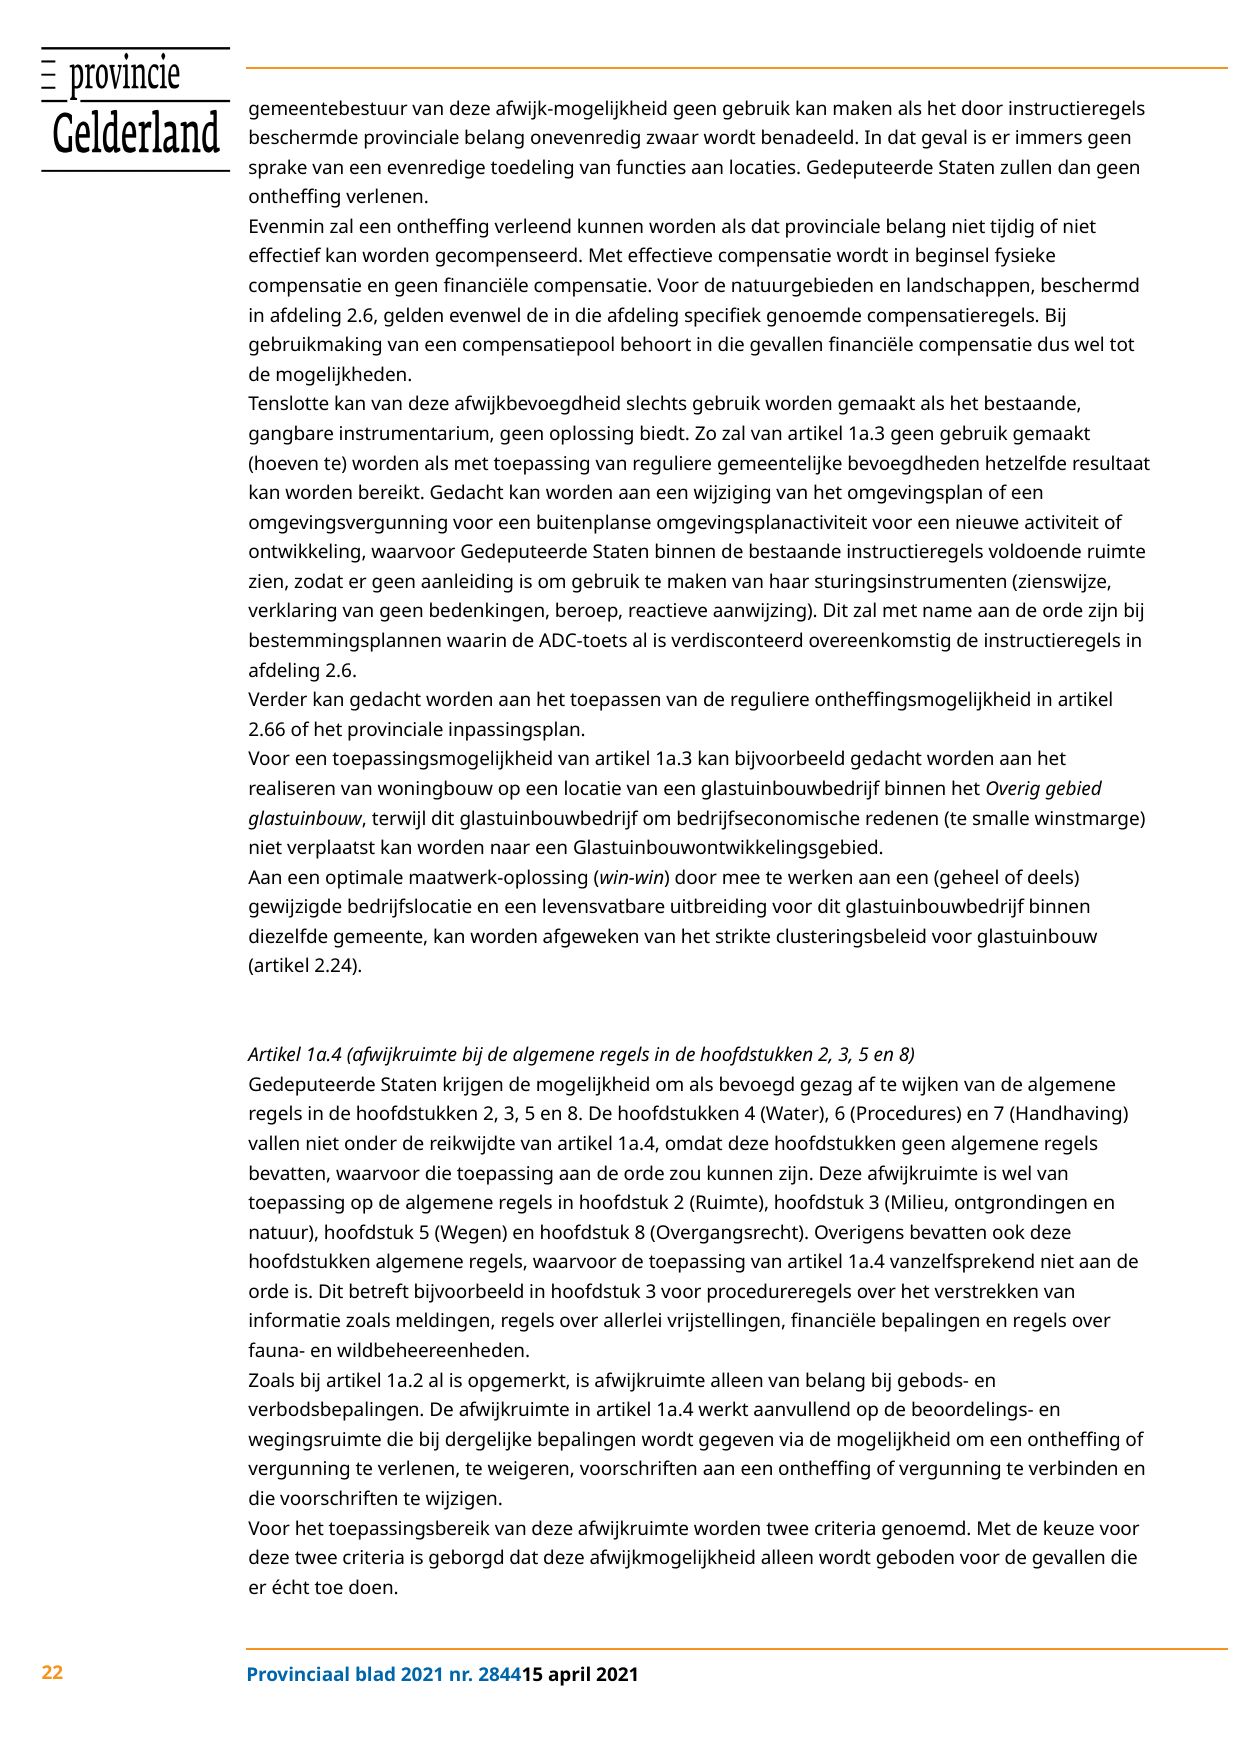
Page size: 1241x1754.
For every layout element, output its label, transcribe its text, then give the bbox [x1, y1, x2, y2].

text Evenmin zal een ontheffing verleend kunnen worden als dat provinciale belang niet tijdig of niet effectief kan worden gecompenseerd. Met effectieve compensatie wordt in beginsel fysieke compensatie en geen financiële compensatie. Voor de natuurgebieden en landschappen, beschermd in afdeling 2.6, gelden evenwel de in die afdeling specifiek genoemde compensatieregels. Bij gebruikmaking van een compensatiepool behoort in die gevallen financiële compensatie dus wel tot de mogelijkheden. [248, 213, 1152, 387]
text Zoals bij artikel 1a.2 al is opgemerkt, is afwijkruimte alleen van belang bij gebods- en verbodsbepalingen. De afwijkruimte in artikel 1a.4 werkt aanvullend op de beoordelings- en wegingsruimte die bij dergelijke bepalingen wordt gegeven via de mogelijkheid om een ontheffing of vergunning te verlenen, te weigeren, voorschriften aan een ontheffing of vergunning te verbinden en die voorschriften te wijzigen. [248, 1367, 1152, 1511]
text gemeentebestuur van deze afwijk-mogelijkheid geen gebruik kan maken als het door instructieregels beschermde provinciale belang onevenredig zwaar wordt benadeeld. In dat geval is er immers geen sprake van een evenredige toedeling van functies aan locaties. Gedeputeerde Staten zullen dan geen ontheffing verlenen. [248, 95, 1152, 209]
text Voor een toepassingsmogelijkheid van artikel 1a.3 kan bijvoorbeeld gedacht worden aan het realiseren van woningbouw op een locatie van een glastuinbouwbedrijf binnen het Overig gebied glastuinbouw, terwijl dit glastuinbouwbedrijf om bedrijfseconomische redenen (te smalle winstmarge) niet verplaatst kan worden naar een Glastuinbouwontwikkelingsgebied. [248, 746, 1152, 860]
text Gedeputeerde Staten krijgen de mogelijkheid om als bevoegd gezag af te wijken van de algemene regels in de hoofdstukken 2, 3, 5 en 8. De hoofdstukken 4 (Water), 6 (Procedures) en 7 (Handhaving) vallen niet onder de reikwijdte van artikel 1a.4, omdat deze hoofdstukken geen algemene regels bevatten, waarvoor die toepassing aan de orde zou kunnen zijn. Deze afwijkruimte is wel van toepassing op de algemene regels in hoofdstuk 2 (Ruimte), hoofdstuk 3 (Milieu, ontgrondingen en natuur), hoofdstuk 5 (Wegen) en hoofdstuk 8 (Overgangsrecht). Overigens bevatten ook deze hoofdstukken algemene regels, waarvoor de toepassing van artikel 1a.4 vanzelfsprekend niet aan de orde is. Dit betreft bijvoorbeeld in hoofdstuk 3 voor procedureregels over het verstrekken van informatie zoals meldingen, regels over allerlei vrijstellingen, financiële bepalingen en regels over fauna- en wildbeheereenheden. [248, 1071, 1152, 1363]
picture [41, 47, 231, 172]
text Voor het toepassingsbereik van deze afwijkruimte worden twee criteria genoemd. Met de keuze voor deze twee criteria is geborgd dat deze afwijkmogelijkheid alleen wordt geboden voor de gevallen die er écht toe doen. [248, 1515, 1152, 1600]
text Artikel 1a.4 (afwijkruimte bij de algemene regels in de hoofdstukken 2, 3, 5 en 8) [248, 1041, 1152, 1067]
text Aan een optimale maatwerk-oplossing (win-win) door mee te werken aan een (geheel of deels) gewijzigde bedrijfslocatie en een levensvatbare uitbreiding voor dit glastuinbouwbedrijf binnen diezelfde gemeente, kan worden afgeweken van het strikte clusteringsbeleid voor glastuinbouw (artikel 2.24). [248, 864, 1152, 978]
text Verder kan gedacht worden aan het toepassen van de reguliere ontheffingsmogelijkheid in artikel 2.66 of het provinciale inpassingsplan. [248, 686, 1152, 742]
text Tenslotte kan van deze afwijkbevoegdheid slechts gebruik worden gemaakt als het bestaande, gangbare instrumentarium, geen oplossing biedt. Zo zal van artikel 1a.3 geen gebruik gemaakt (hoeven te) worden als met toepassing van reguliere gemeentelijke bevoegdheden hetzelfde resultaat kan worden bereikt. Gedacht kan worden aan een wijziging van het omgevingsplan of een omgevingsvergunning voor een buitenplanse omgevingsplanactiviteit voor een nieuwe activiteit of ontwikkeling, waarvoor Gedeputeerde Staten binnen de bestaande instructieregels voldoende ruimte zien, zodat er geen aanleiding is om gebruik te maken van haar sturingsinstrumenten (zienswijze, verklaring van geen bedenkingen, beroep, reactieve aanwijzing). Dit zal met name aan de orde zijn bij bestemmingsplannen waarin de ADC-toets al is verdisconteerd overeenkomstig de instructieregels in afdeling 2.6. [248, 391, 1152, 683]
